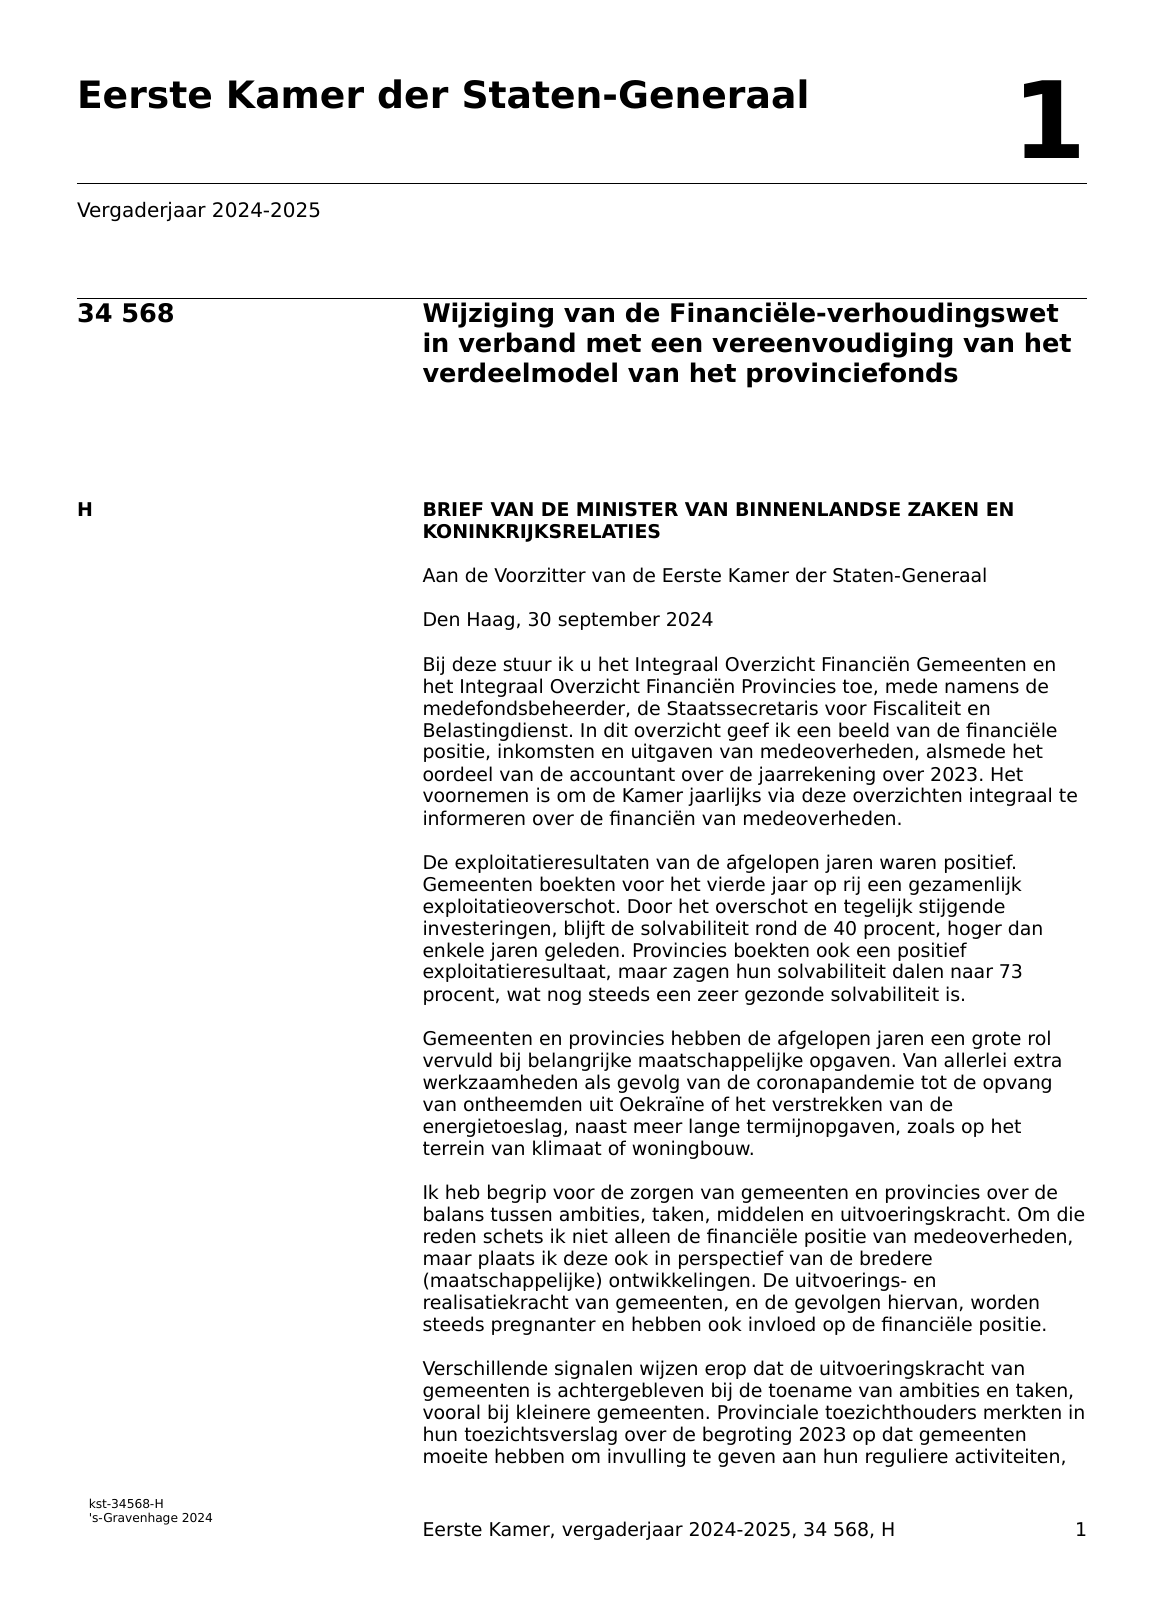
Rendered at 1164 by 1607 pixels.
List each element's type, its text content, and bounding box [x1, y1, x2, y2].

subtitle H BRIEF VAN DE MINISTER VAN BINNENLANDSE ZAKEN EN KONINKRIJKSRELATIES [77, 499, 1087, 543]
text Den Haag, 30 september 2024 [422, 609, 1087, 631]
text Aan de Voorzitter van de Eerste Kamer der Staten-Generaal [422, 565, 1087, 587]
table_header Eerste Kamer der Staten-Generaal [77, 59, 886, 183]
table_header 1 [886, 59, 1087, 183]
text 's-Gravenhage 2024 [88, 1511, 323, 1525]
table_cell Vergaderjaar 2024-2025 [77, 184, 1087, 298]
text kst-34568-H [88, 1497, 323, 1511]
subtitle 34 568 Wijziging van de Financiële-verhoudingswet in verband met een vereenvoudiging van het verdeelmodel van het provinciefonds [77, 299, 1087, 388]
text Gemeenten en provincies hebben de afgelopen jaren een grote rol vervuld bij belangrijke maatschappelijke opgaven. Van allerlei extra werkzaamheden als gevolg van de coronapandemie tot de opvang van ontheemden uit Oekraïne of het verstrekken van de energietoeslag, naast meer lange termijnopgaven, zoals op het terrein van klimaat of woningbouw. [422, 1028, 1087, 1159]
text Bij deze stuur ik u het Integraal Overzicht Financiën Gemeenten en het Integraal Overzicht Financiën Provincies toe, mede namens de medefondsbeheerder, de Staatssecretaris voor Fiscaliteit en Belastingdienst. In dit overzicht geef ik een beeld van de financiële positie, inkomsten en uitgaven van medeoverheden, alsmede het oordeel van de accountant over de jaarrekening over 2023. Het voornemen is om de Kamer jaarlijks via deze overzichten integraal te informeren over de financiën van medeoverheden. [422, 653, 1087, 829]
text Ik heb begrip voor de zorgen van gemeenten en provincies over de balans tussen ambities, taken, middelen en uitvoeringskracht. Om die reden schets ik niet alleen de financiële positie van medeoverheden, maar plaats ik deze ook in perspectief van de bredere (maatschappelijke) ontwikkelingen. De uitvoerings- en realisatiekracht van gemeenten, en de gevolgen hiervan, worden steeds pregnanter en hebben ook invloed op de financiële positie. [422, 1182, 1087, 1336]
text De exploitatieresultaten van de afgelopen jaren waren positief. Gemeenten boekten voor het vierde jaar op rij een gezamenlijk exploitatieoverschot. Door het overschot en tegelijk stijgende investeringen, blijft de solvabiliteit rond de 40 procent, hoger dan enkele jaren geleden. Provincies boekten ook een positief exploitatieresultaat, maar zagen hun solvabiliteit dalen naar 73 procent, wat nog steeds een zeer gezonde solvabiliteit is. [422, 852, 1087, 1005]
text Verschillende signalen wijzen erop dat de uitvoeringskracht van gemeenten is achtergebleven bij de toename van ambities en taken, vooral bij kleinere gemeenten. Provinciale toezichthouders merkten in hun toezichtsverslag over de begroting 2023 op dat gemeenten moeite hebben om invulling te geven aan hun reguliere activiteiten, [422, 1358, 1087, 1468]
